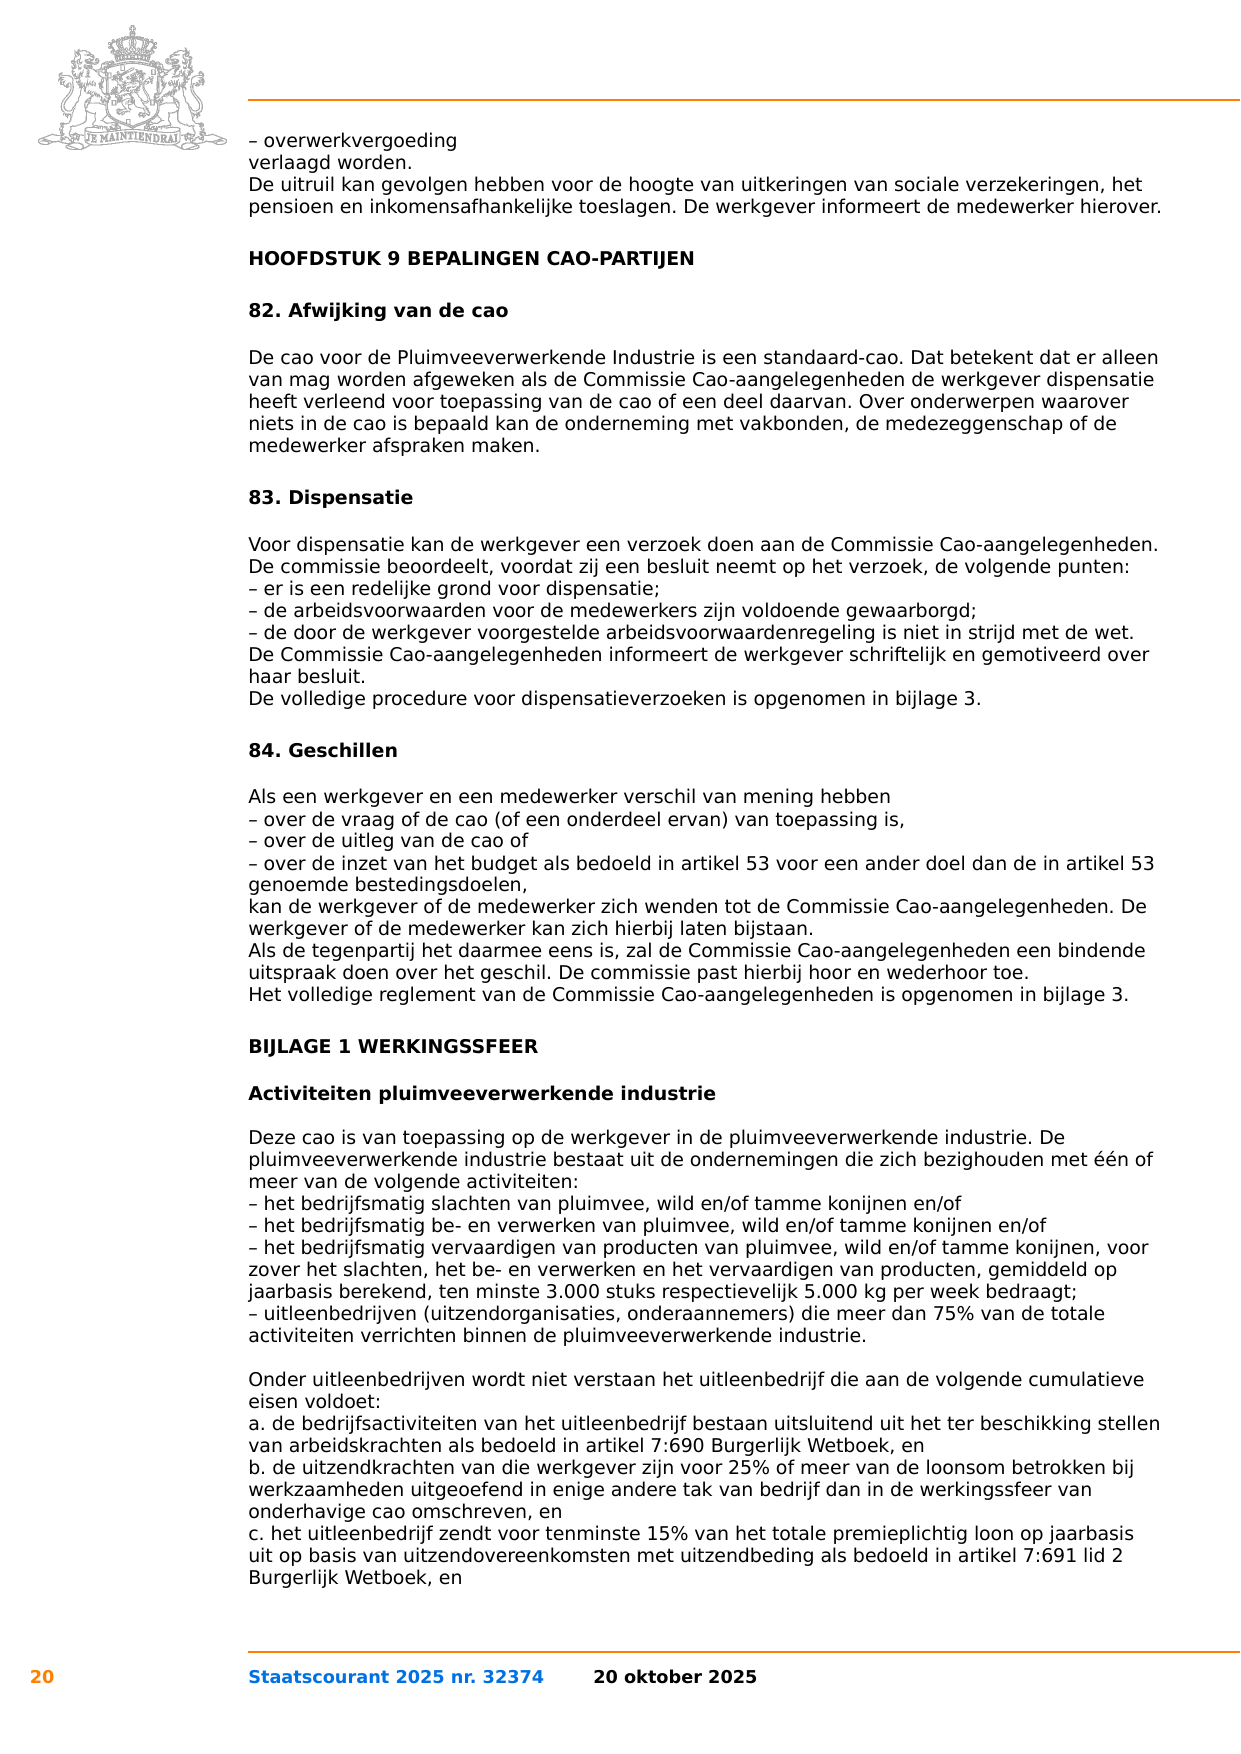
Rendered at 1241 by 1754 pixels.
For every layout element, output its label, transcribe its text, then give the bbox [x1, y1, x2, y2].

text – er is een redelijke grond voor dispensatie; [248, 578, 1163, 599]
picture [38, 25, 227, 150]
text kan de werkgever of de medewerker zich wenden tot de Commissie Cao-aangelegenheden. De werkgever of de medewerker kan zich hierbij laten bijstaan. [248, 896, 1163, 940]
text De cao voor de Pluimveeverwerkende Industrie is een standaard-cao. Dat betekent dat er alleen van mag worden afgeweken als de Commissie Cao-aangelegenheden de werkgever dispensatie heeft verleend voor toepassing van de cao of een deel daarvan. Over onderwerpen waarover niets in de cao is bepaald kan de onderneming met vakbonden, de medezeggenschap of de medewerker afspraken maken. [248, 347, 1163, 457]
text – over de vraag of de cao (of een onderdeel ervan) van toepassing is, [248, 808, 1163, 830]
subtitle BIJLAGE 1 WERKINGSSFEER [248, 1036, 1163, 1058]
text a. de bedrijfsactiviteiten van het uitleenbedrijf bestaan uitsluitend uit het ter beschikking stellen van arbeidskrachten als bedoeld in artikel 7:690 Burgerlijk Wetboek, en [248, 1413, 1163, 1457]
subtitle Activiteiten pluimveeverwerkende industrie [248, 1083, 1163, 1105]
text verlaagd worden. [248, 152, 1163, 174]
text c. het uitleenbedrijf zendt voor tenminste 15% van het totale premieplichtig loon op jaarbasis uit op basis van uitzendovereenkomsten met uitzendbeding als bedoeld in artikel 7:691 lid 2 Burgerlijk Wetboek, en [248, 1523, 1163, 1588]
text Onder uitleenbedrijven wordt niet verstaan het uitleenbedrijf die aan de volgende cumulatieve eisen voldoet: [248, 1369, 1163, 1413]
text De uitruil kan gevolgen hebben voor de hoogte van uitkeringen van sociale verzekeringen, het pensioen en inkomensafhankelijke toeslagen. De werkgever informeert de medewerker hierover. [248, 174, 1163, 218]
text Deze cao is van toepassing op de werkgever in de pluimveeverwerkende industrie. De pluimveeverwerkende industrie bestaat uit de ondernemingen die zich bezighouden met één of meer van de volgende activiteiten: [248, 1127, 1163, 1193]
text – het bedrijfsmatig be- en verwerken van pluimvee, wild en/of tamme konijnen en/of [248, 1215, 1163, 1237]
text De Commissie Cao-aangelegenheden informeert de werkgever schriftelijk en gemotiveerd over haar besluit. [248, 643, 1163, 687]
subtitle 82. Afwijking van de cao [248, 300, 1163, 322]
text – het bedrijfsmatig slachten van pluimvee, wild en/of tamme konijnen en/of [248, 1193, 1163, 1215]
text Het volledige reglement van de Commissie Cao-aangelegenheden is opgenomen in bijlage 3. [248, 984, 1163, 1006]
text – de arbeidsvoorwaarden voor de medewerkers zijn voldoende gewaarborgd; [248, 599, 1163, 622]
text – het bedrijfsmatig vervaardigen van producten van pluimvee, wild en/of tamme konijnen, voor zover het slachten, het be- en verwerken en het vervaardigen van producten, gemiddeld op jaarbasis berekend, ten minste 3.000 stuks respectievelijk 5.000 kg per week bedraagt; [248, 1237, 1163, 1303]
text b. de uitzendkrachten van die werkgever zijn voor 25% of meer van de loonsom betrokken bij werkzaamheden uitgeoefend in enige andere tak van bedrijf dan in de werkingssfeer van onderhavige cao omschreven, en [248, 1457, 1163, 1523]
text Als de tegenpartij het daarmee eens is, zal de Commissie Cao-aangelegenheden een bindende uitspraak doen over het geschil. De commissie past hierbij hoor en wederhoor toe. [248, 940, 1163, 984]
text – overwerkvergoeding [248, 130, 1163, 152]
subtitle 84. Geschillen [248, 739, 1163, 761]
text – uitleenbedrijven (uitzendorganisaties, onderaannemers) die meer dan 75% van de totale activiteiten verrichten binnen de pluimveeverwerkende industrie. [248, 1303, 1163, 1347]
subtitle HOOFDSTUK 9 BEPALINGEN CAO-PARTIJEN [248, 248, 1163, 270]
text – over de uitleg van de cao of [248, 830, 1163, 852]
text De volledige procedure voor dispensatieverzoeken is opgenomen in bijlage 3. [248, 687, 1163, 709]
text – over de inzet van het budget als bedoeld in artikel 53 voor een ander doel dan de in artikel 53 genoemde bestedingsdoelen, [248, 852, 1163, 896]
text Als een werkgever en een medewerker verschil van mening hebben [248, 786, 1163, 808]
text Voor dispensatie kan de werkgever een verzoek doen aan de Commissie Cao-aangelegenheden. De commissie beoordeelt, voordat zij een besluit neemt op het verzoek, de volgende punten: [248, 534, 1163, 578]
subtitle 83. Dispensatie [248, 487, 1163, 509]
text – de door de werkgever voorgestelde arbeidsvoorwaardenregeling is niet in strijd met de wet. [248, 622, 1163, 643]
